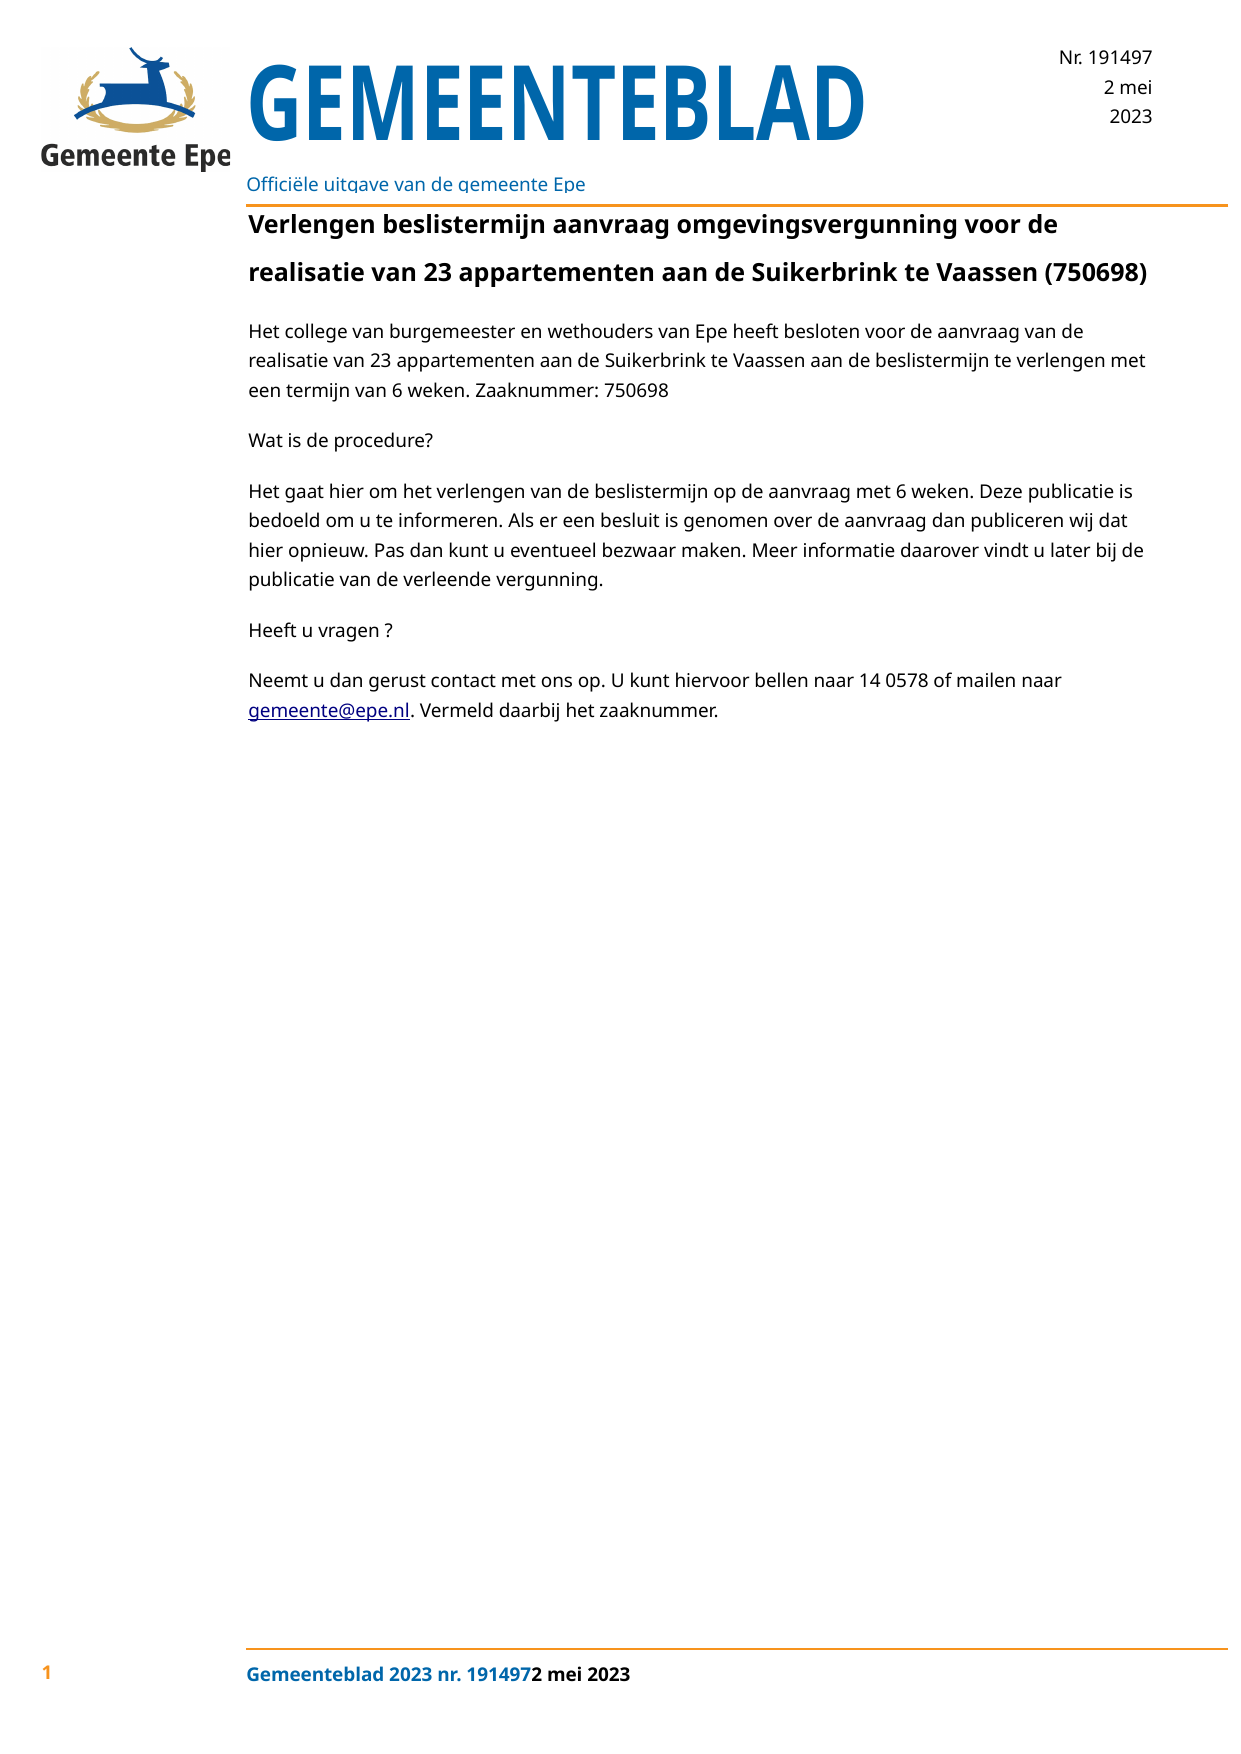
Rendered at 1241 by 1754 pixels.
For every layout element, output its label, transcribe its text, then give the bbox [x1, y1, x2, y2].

text Neemt u dan gerust contact met ons op. U kunt hiervoor bellen naar 14 0578 of mailen naar gemeente@epe.nl. Vermeld daarbij het zaaknummer. [248, 667, 1152, 723]
text Het college van burgemeester en wethouders van Epe heeft besloten voor de aanvraag van de realisatie van 23 appartementen aan de Suikerbrink te Vaassen aan de beslistermijn te verlengen met een termijn van 6 weken. Zaaknummer: 750698 [248, 318, 1152, 403]
picture [41, 47, 231, 172]
text Wat is de procedure? [248, 427, 1152, 453]
text Het gaat hier om het verlengen van de beslistermijn op de aanvraag met 6 weken. Deze publicatie is bedoeld om u te informeren. Als er een besluit is genomen over de aanvraag dan publiceren wij dat hier opnieuw. Pas dan kunt u eventueel bezwaar maken. Meer informatie daarover vindt u later bij de publicatie van de verleende vergunning. [248, 478, 1152, 592]
text Heeft u vragen ? [248, 617, 1152, 643]
text Verlengen beslistermijn aanvraag omgevingsvergunning voor de realisatie van 23 appartementen aan de Suikerbrink te Vaassen (750698) [248, 207, 1152, 288]
